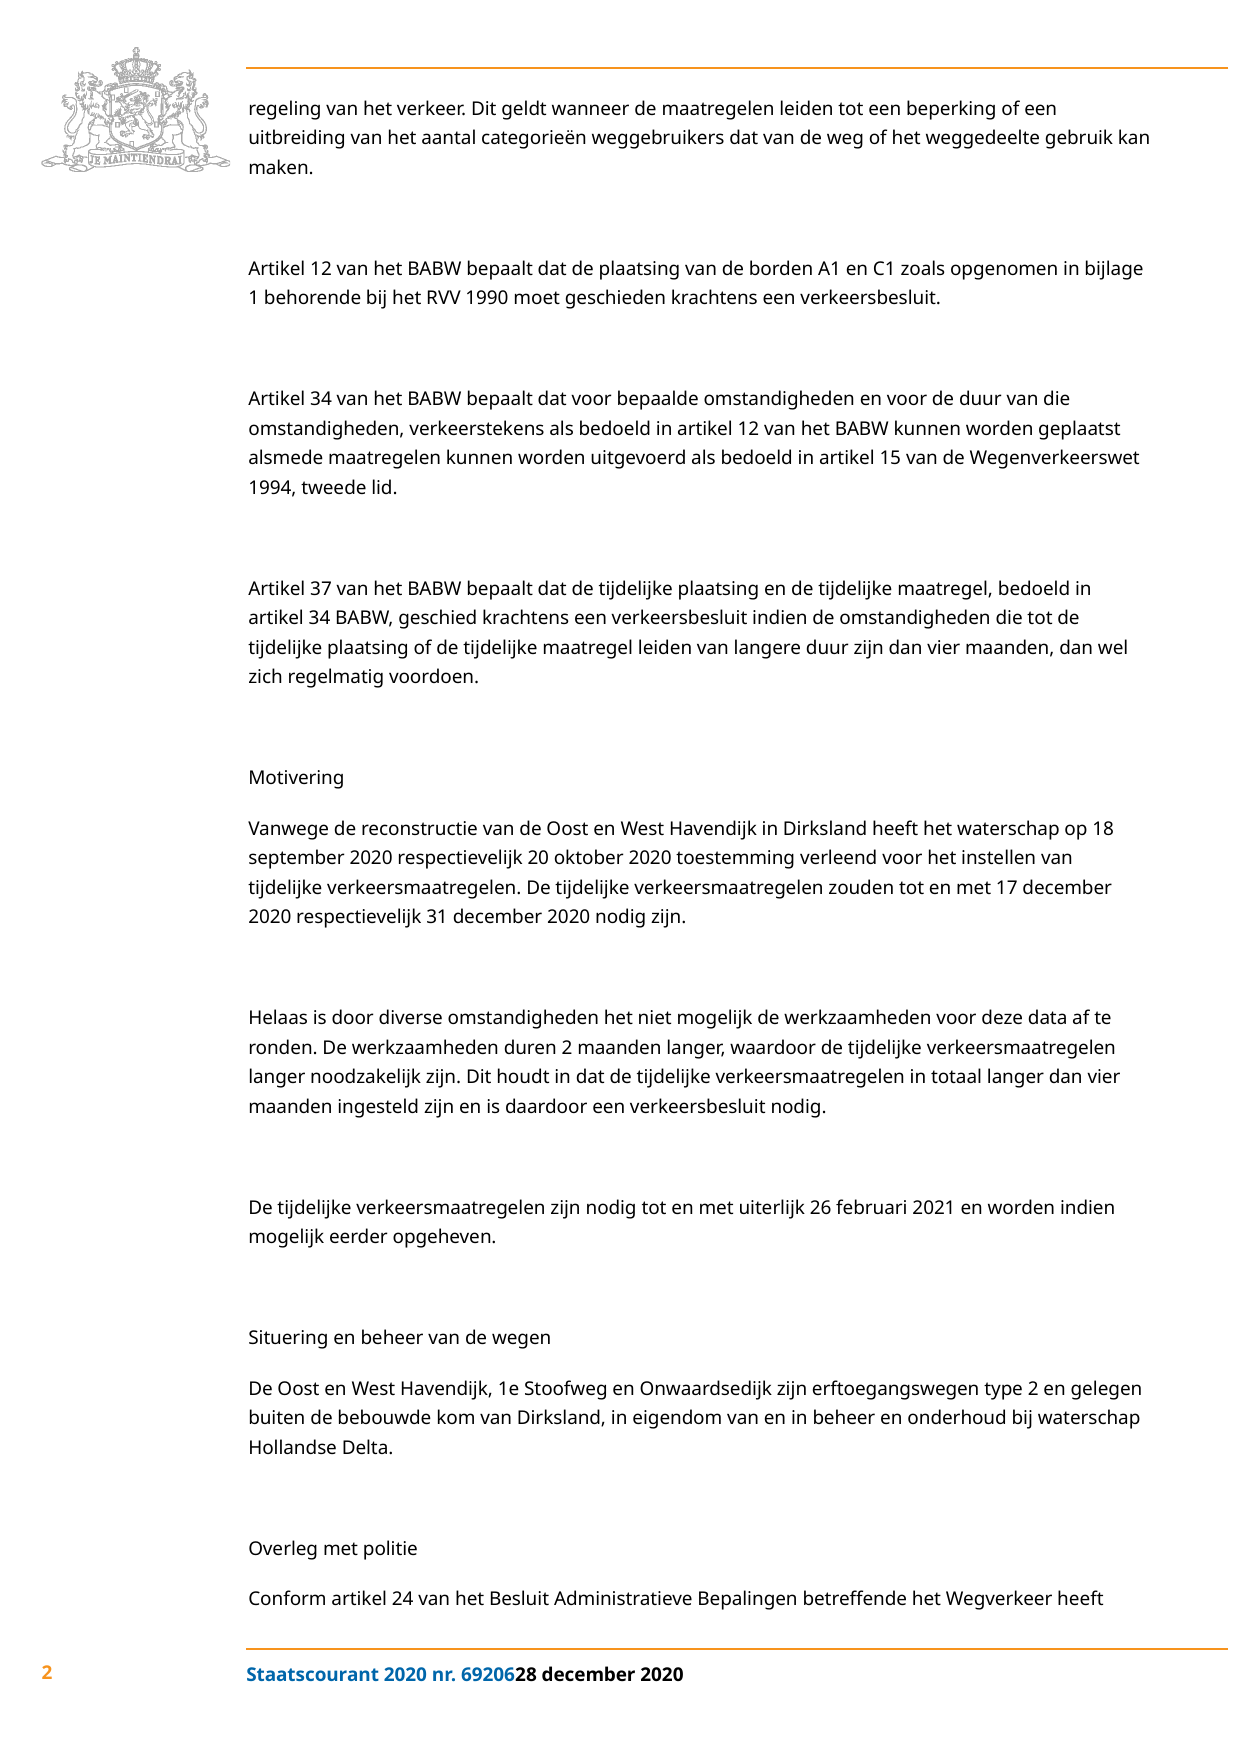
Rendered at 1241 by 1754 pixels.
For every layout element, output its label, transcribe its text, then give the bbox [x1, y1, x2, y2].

text Helaas is door diverse omstandigheden het niet mogelijk de werkzaamheden voor deze data af te ronden. De werkzaamheden duren 2 maanden langer, waardoor de tijdelijke verkeersmaatregelen langer noodzakelijk zijn. Dit houdt in dat de tijdelijke verkeersmaatregelen in totaal langer dan vier maanden ingesteld zijn en is daardoor een verkeersbesluit nodig. [248, 1004, 1152, 1119]
text Motivering [248, 764, 1152, 790]
text Artikel 12 van het BABW bepaalt dat de plaatsing van de borden A1 en C1 zoals opgenomen in bijlage 1 behorende bij het RVV 1990 moet geschieden krachtens een verkeersbesluit. [248, 255, 1152, 310]
text Artikel 34 van het BABW bepaalt dat voor bepaalde omstandigheden en voor de duur van die omstandigheden, verkeerstekens als bedoeld in artikel 12 van het BABW kunnen worden geplaatst alsmede maatregelen kunnen worden uitgevoerd als bedoeld in artikel 15 van de Wegenverkeerswet 1994, tweede lid. [248, 385, 1152, 500]
text Situering en beheer van de wegen [248, 1324, 1152, 1350]
picture [41, 47, 231, 172]
text Vanwege de reconstructie van de Oost en West Havendijk in Dirksland heeft het waterschap op 18 september 2020 respectievelijk 20 oktober 2020 toestemming verleend voor het instellen van tijdelijke verkeersmaatregelen. De tijdelijke verkeersmaatregelen zouden tot en met 17 december 2020 respectievelijk 31 december 2020 nodig zijn. [248, 815, 1152, 929]
text regeling van het verkeer. Dit geldt wanneer de maatregelen leiden tot een beperking of een uitbreiding van het aantal categorieën weggebruikers dat van de weg of het weggedeelte gebruik kan maken. [248, 95, 1152, 180]
text Overleg met politie [248, 1535, 1152, 1561]
text De tijdelijke verkeersmaatregelen zijn nodig tot en met uiterlijk 26 februari 2021 en worden indien mogelijk eerder opgeheven. [248, 1194, 1152, 1249]
text Artikel 37 van het BABW bepaalt dat de tijdelijke plaatsing en de tijdelijke maatregel, bedoeld in artikel 34 BABW, geschied krachtens een verkeersbesluit indien de omstandigheden die tot de tijdelijke plaatsing of de tijdelijke maatregel leiden van langere duur zijn dan vier maanden, dan wel zich regelmatig voordoen. [248, 575, 1152, 689]
text Conform artikel 24 van het Besluit Administratieve Bepalingen betreffende het Wegverkeer heeft [248, 1585, 1152, 1611]
text De Oost en West Havendijk, 1e Stoofweg en Onwaardsedijk zijn erftoegangswegen type 2 en gelegen buiten de bebouwde kom van Dirksland, in eigendom van en in beheer en onderhoud bij waterschap Hollandse Delta. [248, 1375, 1152, 1460]
